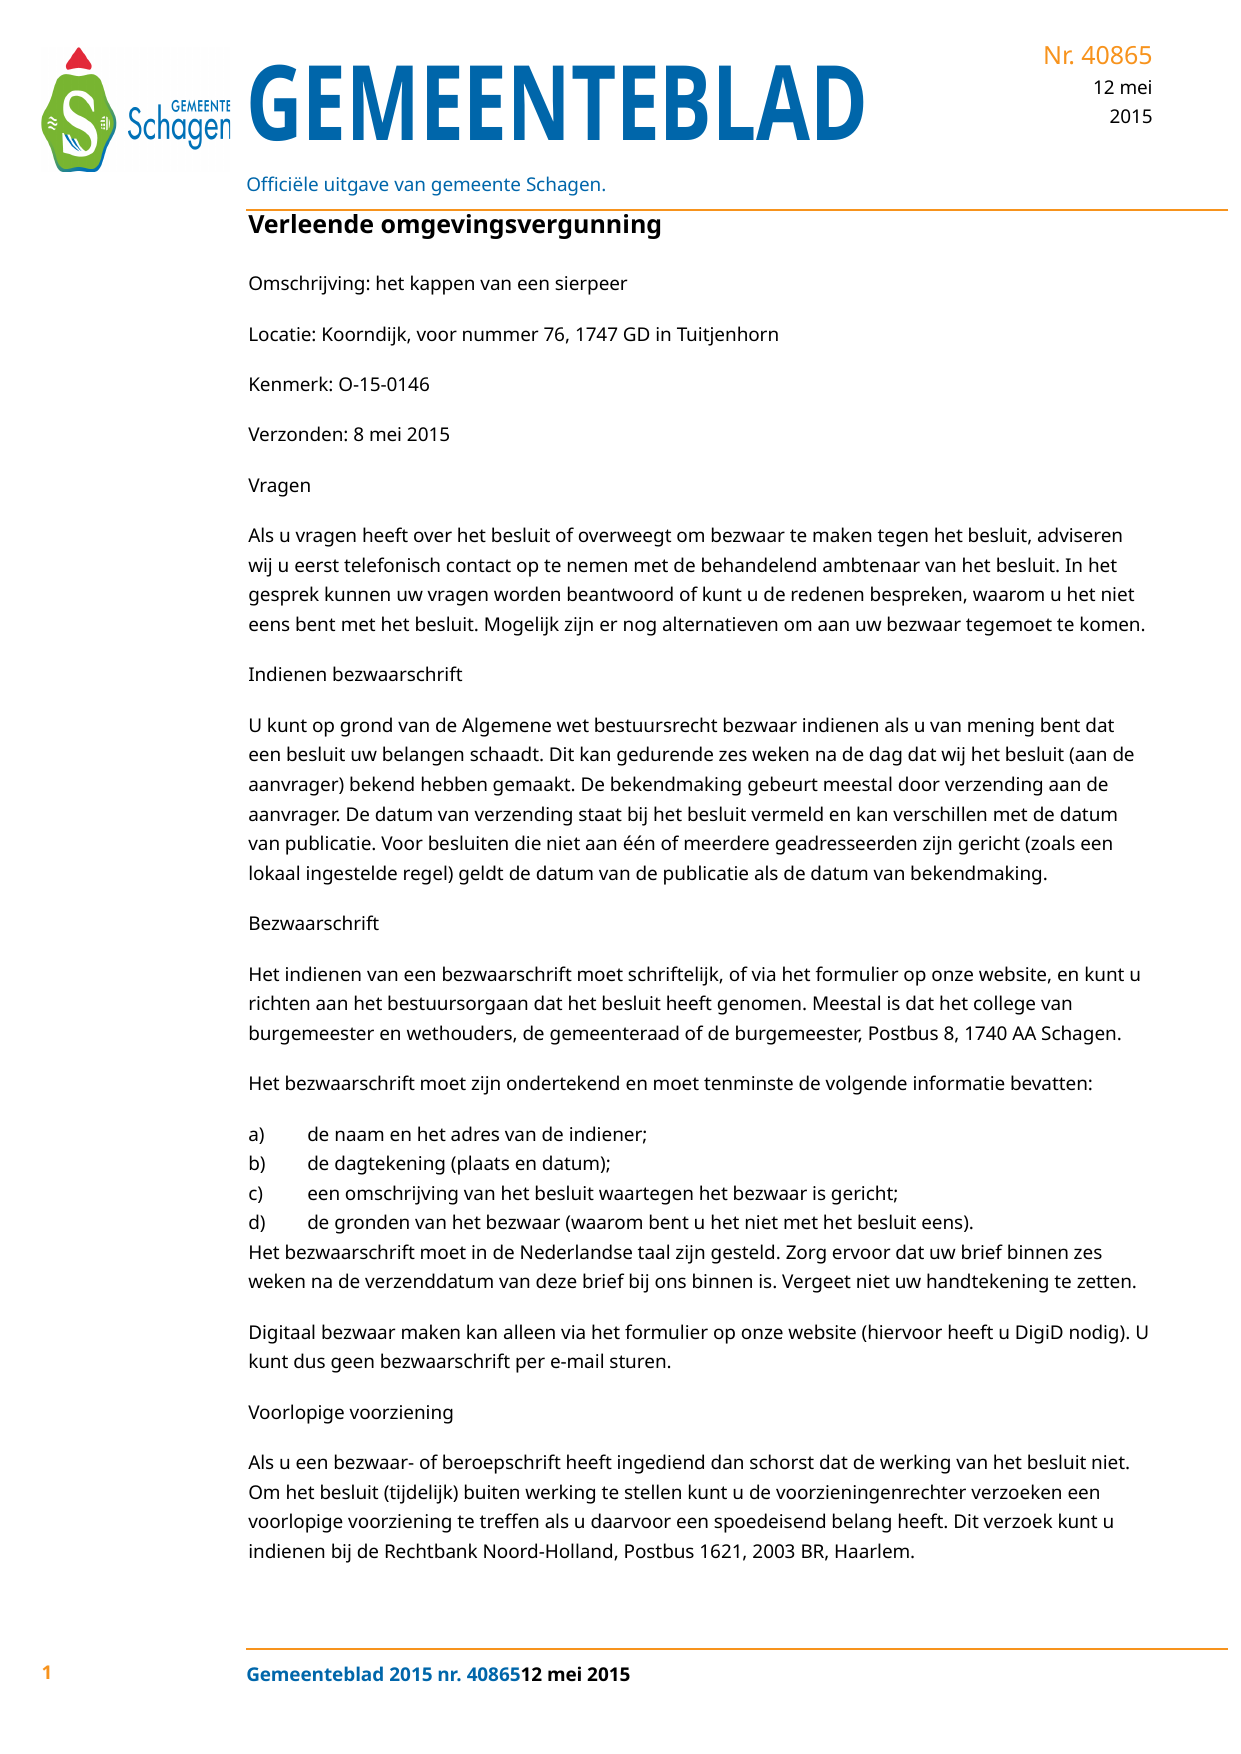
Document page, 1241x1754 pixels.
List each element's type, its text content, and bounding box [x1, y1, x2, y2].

text Digitaal bezwaar maken kan alleen via het formulier op onze website (hiervoor heeft u DigiD nodig). U kunt dus geen bezwaarschrift per e-mail sturen. [248, 1319, 1152, 1374]
text Kenmerk: O-15-0146 [248, 371, 1152, 397]
text Het bezwaarschrift moet in de Nederlandse taal zijn gesteld. Zorg ervoor dat uw brief binnen zes weken na de verzenddatum van deze brief bij ons binnen is. Vergeet niet uw handtekening te zetten. [248, 1239, 1152, 1294]
text Bezwaarschrift [248, 910, 1152, 936]
text Verleende omgevingsvergunning [248, 211, 1152, 241]
list de naam en het adres van de indiener; [248, 1121, 1152, 1146]
text Vragen [248, 472, 1152, 498]
text Als u vragen heeft over het besluit of overweegt om bezwaar te maken tegen het besluit, adviseren wij u eerst telefonisch contact op te nemen met de behandelend ambtenaar van het besluit. In het gesprek kunnen uw vragen worden beantwoord of kunt u de redenen bespreken, waarom u het niet eens bent met het besluit. Mogelijk zijn er nog alternatieven om aan uw bezwaar tegemoet te komen. [248, 522, 1152, 637]
text Verzonden: 8 mei 2015 [248, 422, 1152, 447]
text Voorlopige voorziening [248, 1399, 1152, 1425]
text Als u een bezwaar- of beroepschrift heeft ingediend dan schorst dat de werking van het besluit niet. Om het besluit (tijdelijk) buiten werking te stellen kunt u de voorzieningenrechter verzoeken een voorlopige voorziening te treffen als u daarvoor een spoedeisend belang heeft. Dit verzoek kunt u indienen bij de Rechtbank Noord-Holland, Postbus 1621, 2003 BR, Haarlem. [248, 1449, 1152, 1564]
text Indienen bezwaarschrift [248, 662, 1152, 687]
text Locatie: Koorndijk, voor nummer 76, 1747 GD in Tuitjenhorn [248, 321, 1152, 346]
text U kunt op grond van de Algemene wet bestuursrecht bezwaar indienen als u van mening bent dat een besluit uw belangen schaadt. Dit kan gedurende zes weken na de dag dat wij het besluit (aan de aanvrager) bekend hebben gemaakt. De bekendmaking gebeurt meestal door verzending aan de aanvrager. De datum van verzending staat bij het besluit vermeld en kan verschillen met de datum van publicatie. Voor besluiten die niet aan één of meerdere geadresseerden zijn gericht (zoals een lokaal ingestelde regel) geldt de datum van de publicatie als de datum van bekendmaking. [248, 712, 1152, 886]
list de gronden van het bezwaar (waarom bent u het niet met het besluit eens). [248, 1209, 1152, 1235]
text Het indienen van een bezwaarschrift moet schriftelijk, of via het formulier op onze website, en kunt u richten aan het bestuursorgaan dat het besluit heeft genomen. Meestal is dat het college van burgemeester en wethouders, de gemeenteraad of de burgemeester, Postbus 8, 1740 AA Schagen. [248, 961, 1152, 1046]
text Het bezwaarschrift moet zijn ondertekend en moet tenminste de volgende informatie bevatten: [248, 1070, 1152, 1096]
picture [41, 47, 231, 172]
list een omschrijving van het besluit waartegen het bezwaar is gericht; [248, 1180, 1152, 1206]
list de dagtekening (plaats en datum); [248, 1150, 1152, 1176]
text Omschrijving: het kappen van een sierpeer [248, 270, 1152, 296]
